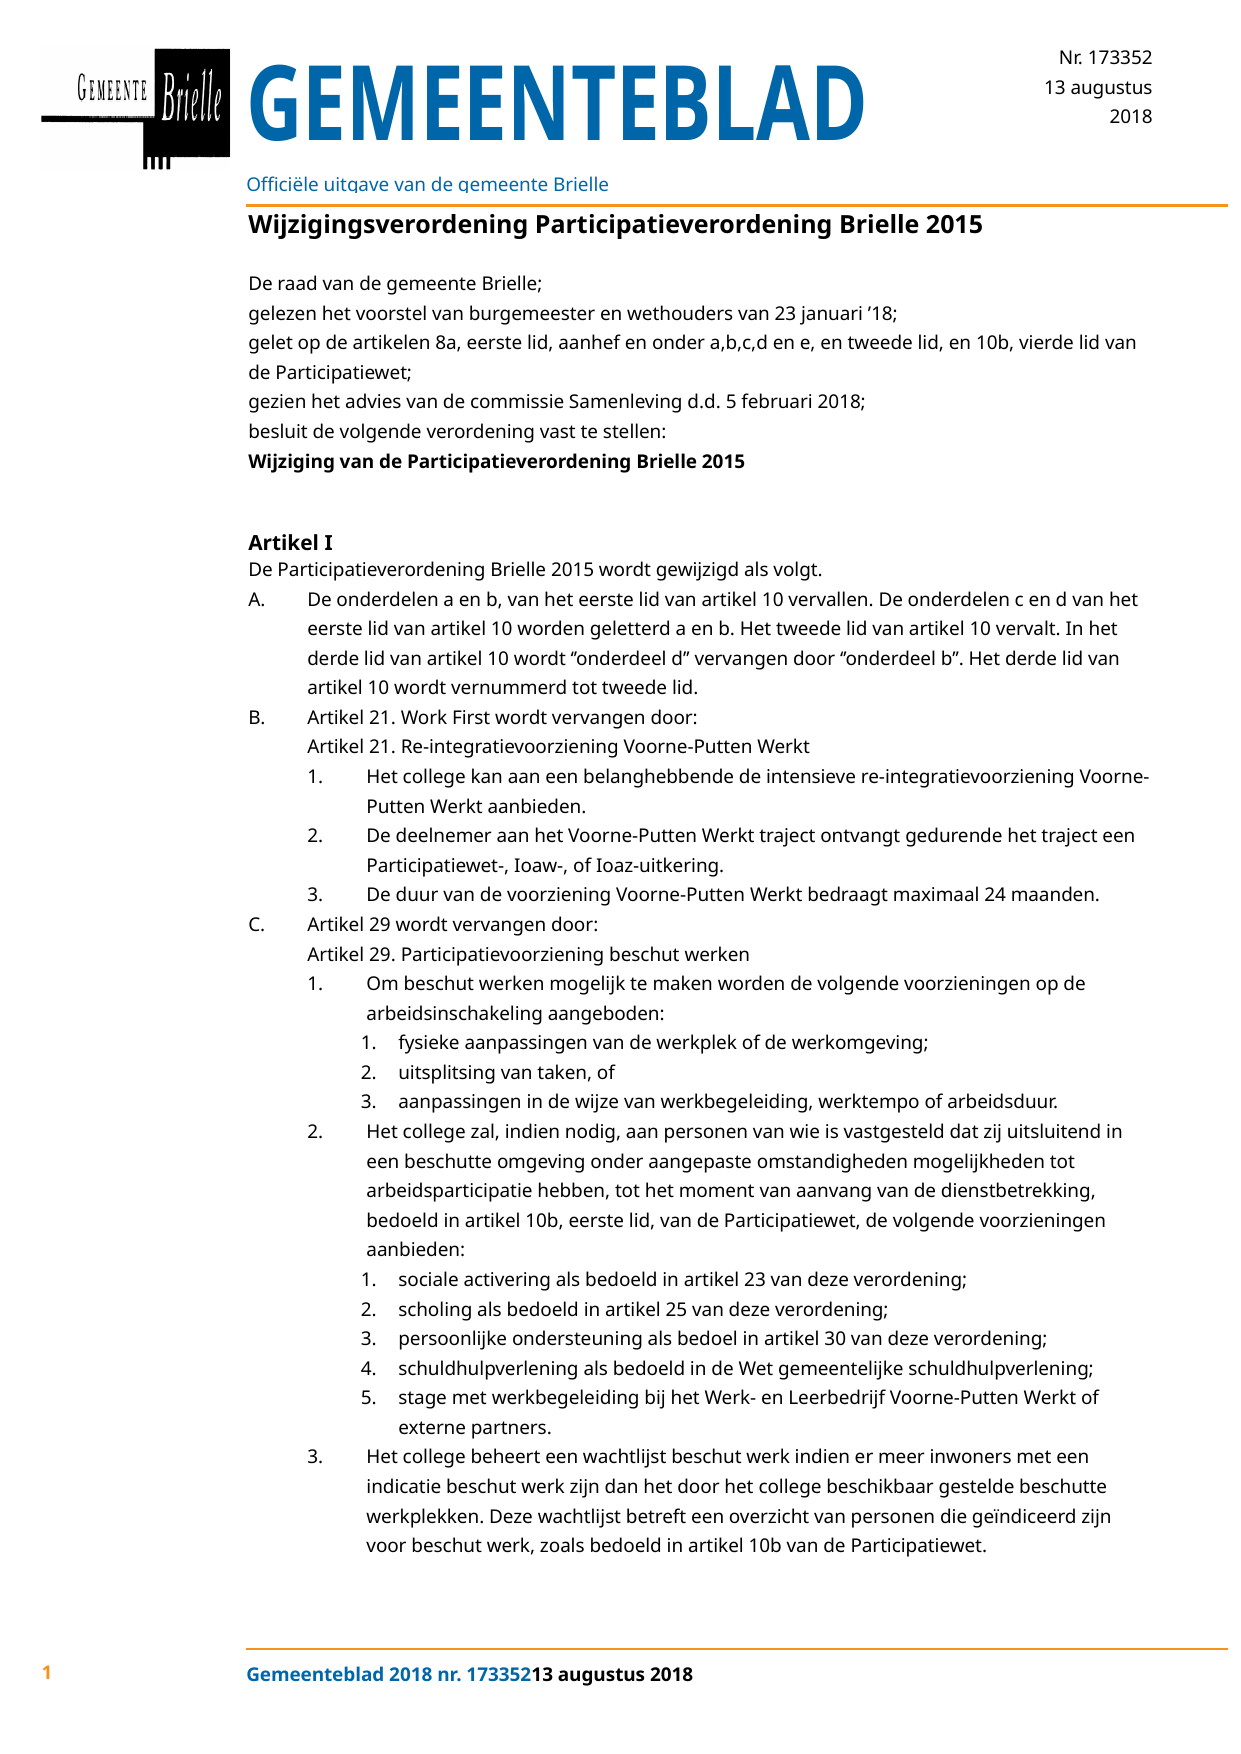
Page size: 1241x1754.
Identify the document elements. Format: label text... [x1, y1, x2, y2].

list De duur van de voorziening Voorne-Putten Werkt bedraagt maximaal 24 maanden. [307, 882, 1152, 907]
text De raad van de gemeente Brielle; [248, 270, 1152, 296]
list persoonlijke ondersteuning als bedoel in artikel 30 van deze verordening; [361, 1325, 1152, 1351]
list Artikel 21. Re-integratievoorziening Voorne-Putten Werkt [248, 734, 1152, 759]
text Wijziging van de Participatieverordening Brielle 2015 [248, 448, 1152, 473]
text besluit de volgende verordening vast te stellen: [248, 418, 1152, 444]
list sociale activering als bedoeld in artikel 23 van deze verordening; [361, 1266, 1152, 1292]
list schuldhulpverlening als bedoeld in de Wet gemeentelijke schuldhulpverlening; [361, 1355, 1152, 1381]
list uitsplitsing van taken, of [361, 1059, 1152, 1085]
text gezien het advies van de commissie Samenleving d.d. 5 februari 2018; [248, 389, 1152, 414]
text Artikel I [248, 528, 1152, 556]
text gelezen het voorstel van burgemeester en wethouders van 23 januari ’18; [248, 300, 1152, 326]
text Wijzigingsverordening Participatieverordening Brielle 2015 [248, 207, 1152, 241]
picture [41, 47, 231, 172]
list Artikel 21. Work First wordt vervangen door: [248, 704, 1152, 730]
list scholing als bedoeld in artikel 25 van deze verordening; [361, 1296, 1152, 1322]
list Het college beheert een wachtlijst beschut werk indien er meer inwoners met een indicatie beschut werk zijn dan het door het college beschikbaar gestelde beschutte werkplekken. Deze wachtlijst betreft een overzicht van personen die geïndiceerd zijn voor beschut werk, zoals bedoeld in artikel 10b van de Participatiewet. [307, 1444, 1152, 1558]
list Artikel 29 wordt vervangen door: [248, 911, 1152, 937]
list aanpassingen in de wijze van werkbegeleiding, werktempo of arbeidsduur. [361, 1089, 1152, 1114]
list De deelnemer aan het Voorne-Putten Werkt traject ontvangt gedurende het traject een Participatiewet-, Ioaw-, of Ioaz-uitkering. [307, 822, 1152, 878]
list stage met werkbegeleiding bij het Werk- en Leerbedrijf Voorne-Putten Werkt of externe partners. [361, 1384, 1152, 1440]
text gelet op de artikelen 8a, eerste lid, aanhef en onder a,b,c,d en e, en tweede lid, en 10b, vierde lid van de Participatiewet; [248, 329, 1152, 385]
list Het college zal, indien nodig, aan personen van wie is vastgesteld dat zij uitsluitend in een beschutte omgeving onder aangepaste omstandigheden mogelijkheden tot arbeidsparticipatie hebben, tot het moment van aanvang van de dienstbetrekking, bedoeld in artikel 10b, eerste lid, van de Participatiewet, de volgende voorzieningen aanbieden: [307, 1118, 1152, 1262]
list Artikel 29. Participatievoorziening beschut werken [248, 941, 1152, 967]
list Het college kan aan een belanghebbende de intensieve re-integratievoorziening Voorne-Putten Werkt aanbieden. [307, 763, 1152, 819]
list De onderdelen a en b, van het eerste lid van artikel 10 vervallen. De onderdelen c en d van het eerste lid van artikel 10 worden geletterd a en b. Het tweede lid van artikel 10 vervalt. In het derde lid van artikel 10 wordt ‘’onderdeel d’’ vervangen door ‘’onderdeel b’’. Het derde lid van artikel 10 wordt vernummerd tot tweede lid. [248, 586, 1152, 700]
text De Participatieverordening Brielle 2015 wordt gewijzigd als volgt. [248, 556, 1152, 582]
list fysieke aanpassingen van de werkplek of de werkomgeving; [361, 1029, 1152, 1055]
list Om beschut werken mogelijk te maken worden de volgende voorzieningen op de arbeidsinschakeling aangeboden: [307, 970, 1152, 1026]
